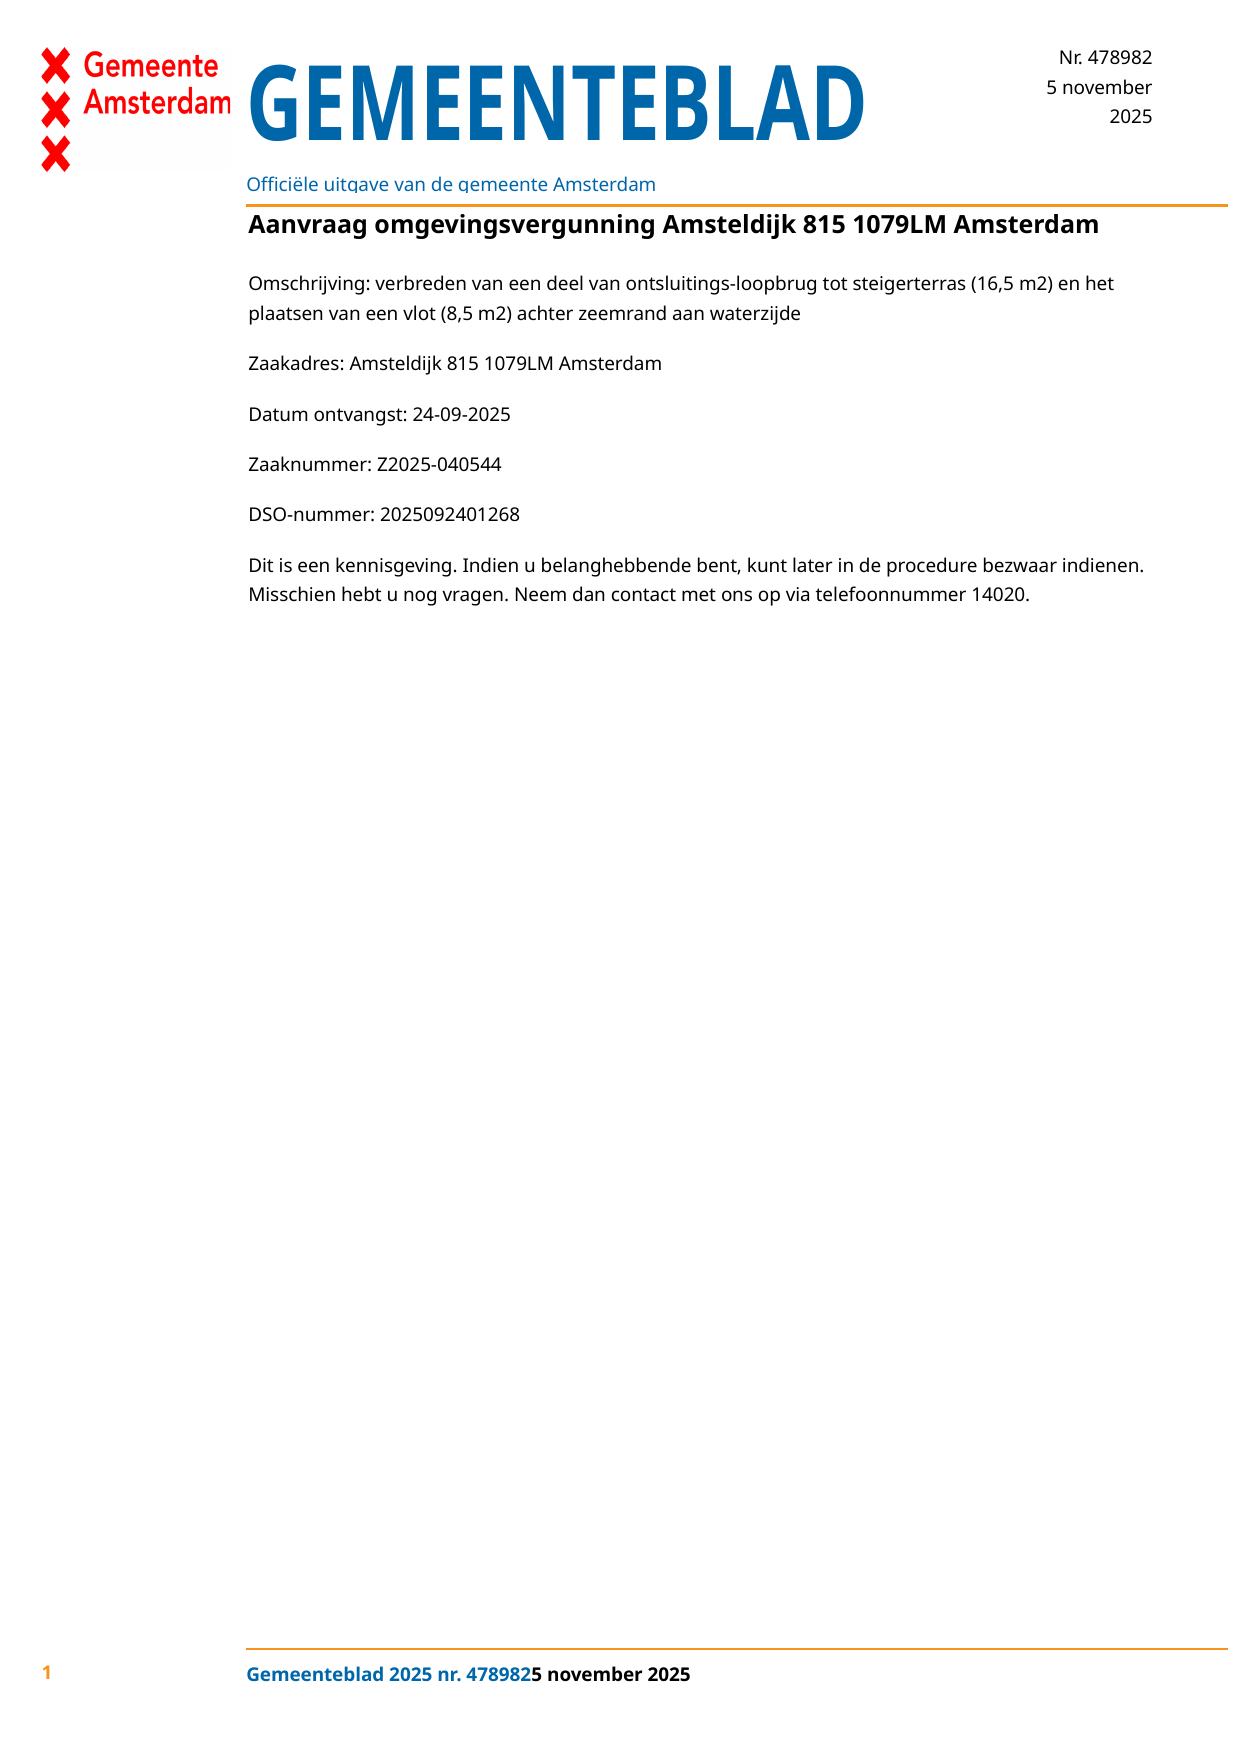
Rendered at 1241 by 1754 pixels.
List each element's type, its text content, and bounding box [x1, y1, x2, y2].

text Datum ontvangst: 24-09-2025 [248, 401, 1152, 426]
text Zaaknummer: Z2025-040544 [248, 451, 1152, 477]
text Dit is een kennisgeving. Indien u belanghebbende bent, kunt later in de procedure bezwaar indienen. Misschien hebt u nog vragen. Neem dan contact met ons op via telefoonnummer 14020. [248, 552, 1152, 607]
picture [41, 47, 231, 172]
text Omschrijving: verbreden van een deel van ontsluitings-loopbrug tot steigerterras (16,5 m2) en het plaatsen van een vlot (8,5 m2) achter zeemrand aan waterzijde [248, 270, 1152, 326]
text DSO-nummer: 2025092401268 [248, 502, 1152, 527]
text Aanvraag omgevingsvergunning Amsteldijk 815 1079LM Amsterdam [248, 207, 1152, 241]
text Zaakadres: Amsteldijk 815 1079LM Amsterdam [248, 350, 1152, 376]
